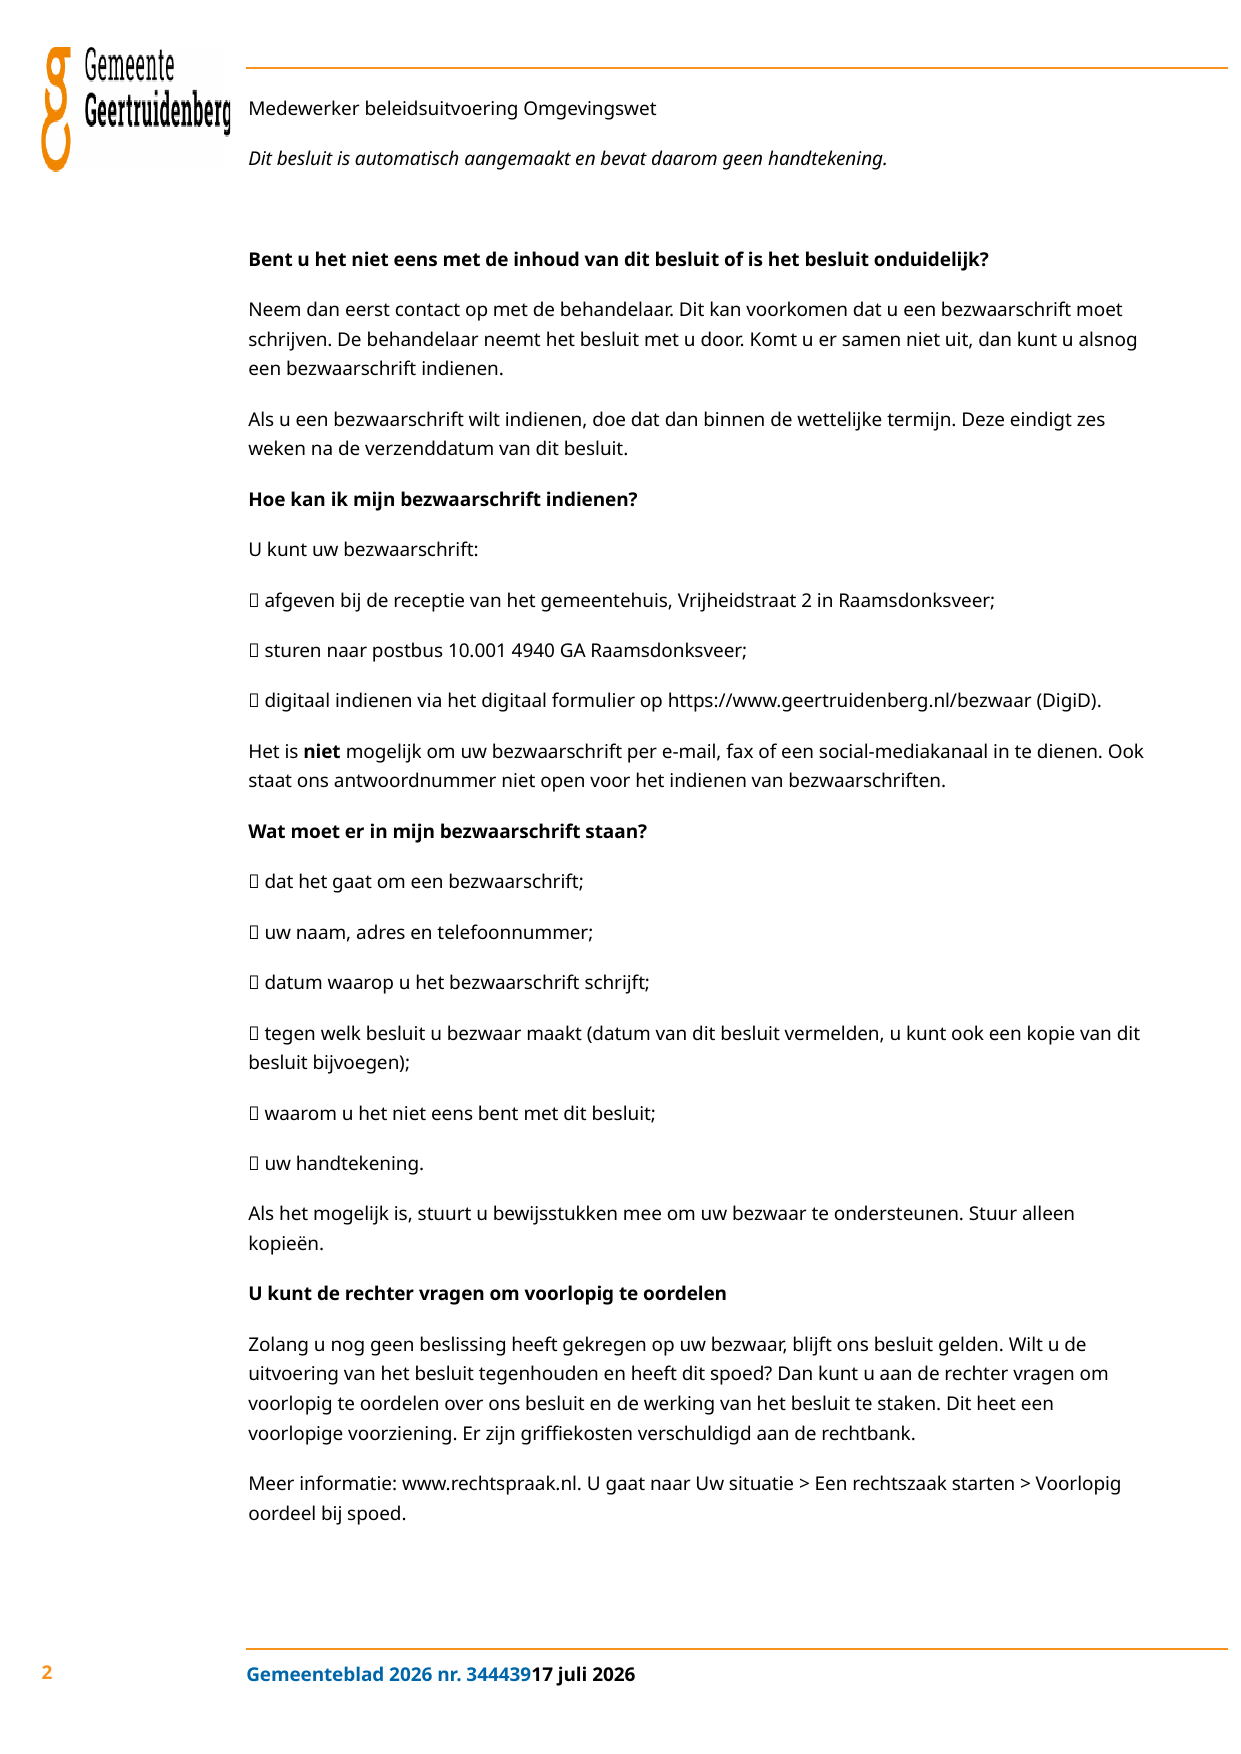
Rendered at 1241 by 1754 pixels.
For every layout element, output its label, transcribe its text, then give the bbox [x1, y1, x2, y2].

text  tegen welk besluit u bezwaar maakt (datum van dit besluit vermelden, u kunt ook een kopie van dit besluit bijvoegen); [248, 1020, 1152, 1075]
text Als het mogelijk is, stuurt u bewijsstukken mee om uw bezwaar te ondersteunen. Stuur alleen kopieën. [248, 1201, 1152, 1256]
text Als u een bezwaarschrift wilt indienen, doe dat dan binnen de wettelijke termijn. Deze eindigt zes weken na de verzenddatum van dit besluit. [248, 406, 1152, 461]
text Hoe kan ik mijn bezwaarschrift indienen? [248, 486, 1152, 512]
text Dit besluit is automatisch aangemaakt en bevat daarom geen handtekening. [248, 145, 1152, 171]
text Neem dan eerst contact op met de behandelaar. Dit kan voorkomen dat u een bezwaarschrift moet schrijven. De behandelaar neemt het besluit met u door. Komt u er samen niet uit, dan kunt u alsnog een bezwaarschrift indienen. [248, 296, 1152, 381]
text  waarom u het niet eens bent met dit besluit; [248, 1100, 1152, 1126]
text Bent u het niet eens met de inhoud van dit besluit of is het besluit onduidelijk? [248, 246, 1152, 272]
text Zolang u nog geen beslissing heeft gekregen op uw bezwaar, blijft ons besluit gelden. Wilt u de uitvoering van het besluit tegenhouden en heeft dit spoed? Dan kunt u aan de rechter vragen om voorlopig te oordelen over ons besluit en de werking van het besluit te staken. Dit heet een voorlopige voorziening. Er zijn griffiekosten verschuldigd aan de rechtbank. [248, 1331, 1152, 1446]
text  dat het gaat om een bezwaarschrift; [248, 868, 1152, 894]
text U kunt uw bezwaarschrift: [248, 536, 1152, 562]
text  afgeven bij de receptie van het gemeentehuis, Vrijheidstraat 2 in Raamsdonksveer; [248, 587, 1152, 613]
text  datum waarop u het bezwaarschrift schrijft; [248, 969, 1152, 995]
picture [41, 47, 231, 172]
text Wat moet er in mijn bezwaarschrift staan? [248, 818, 1152, 844]
text  uw naam, adres en telefoonnummer; [248, 919, 1152, 945]
text  digitaal indienen via het digitaal formulier op https://www.geertruidenberg.nl/bezwaar (DigiD). [248, 688, 1152, 713]
text U kunt de rechter vragen om voorlopig te oordelen [248, 1281, 1152, 1306]
text  uw handtekening. [248, 1150, 1152, 1176]
text Medewerker beleidsuitvoering Omgevingswet [248, 95, 1152, 121]
text  sturen naar postbus 10.001 4940 GA Raamsdonksveer; [248, 637, 1152, 663]
text Meer informatie: www.rechtspraak.nl. U gaat naar Uw situatie > Een rechtszaak starten > Voorlopig oordeel bij spoed. [248, 1470, 1152, 1526]
text Het is niet mogelijk om uw bezwaarschrift per e-mail, fax of een social-mediakanaal in te dienen. Ook staat ons antwoordnummer niet open voor het indienen van bezwaarschriften. [248, 738, 1152, 793]
